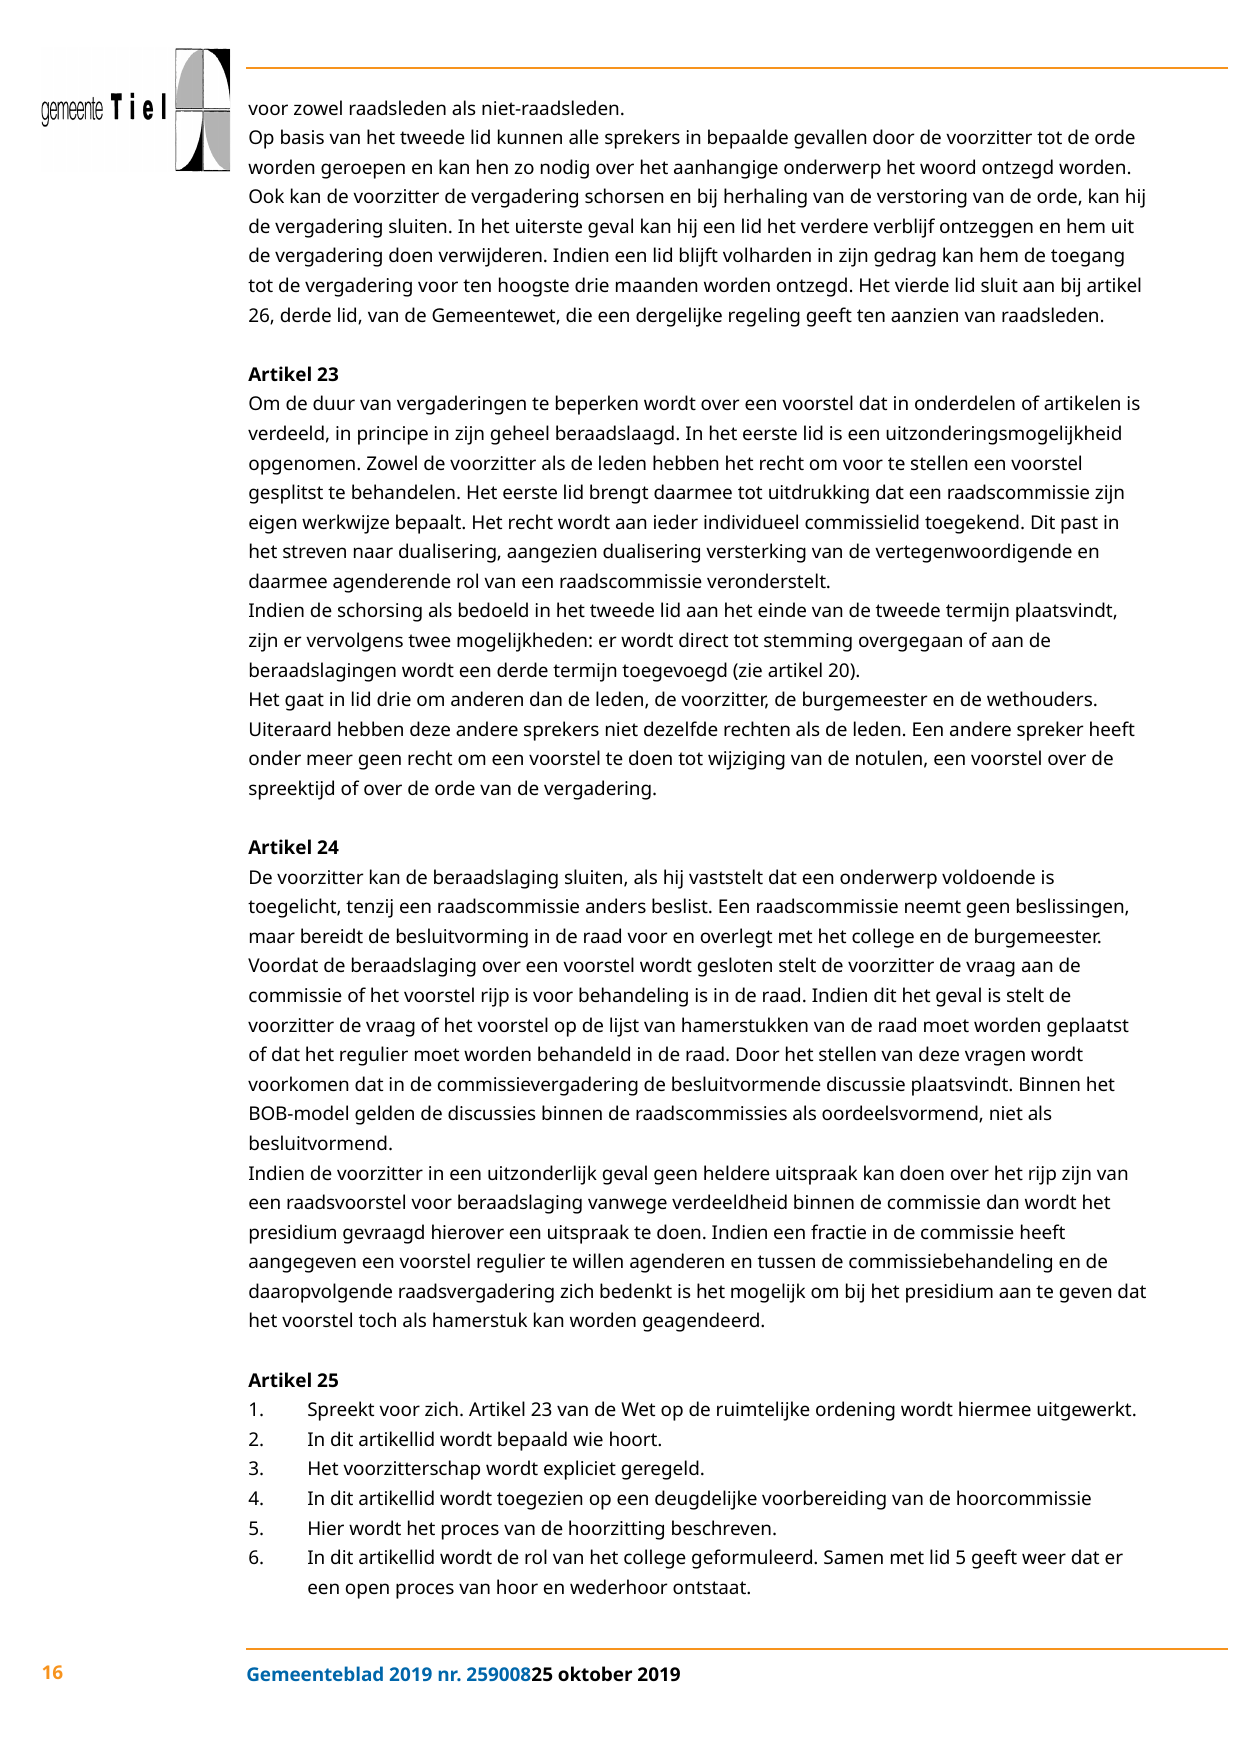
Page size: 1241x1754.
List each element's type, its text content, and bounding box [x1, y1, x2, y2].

text Op basis van het tweede lid kunnen alle sprekers in bepaalde gevallen door de voorzitter tot de orde worden geroepen en kan hen zo nodig over het aanhangige onderwerp het woord ontzegd worden. Ook kan de voorzitter de vergadering schorsen en bij herhaling van de verstoring van de orde, kan hij de vergadering sluiten. In het uiterste geval kan hij een lid het verdere verblijf ontzeggen en hem uit de vergadering doen verwijderen. Indien een lid blijft volharden in zijn gedrag kan hem de toegang tot de vergadering voor ten hoogste drie maanden worden ontzegd. Het vierde lid sluit aan bij artikel 26, derde lid, van de Gemeentewet, die een dergelijke regeling geeft ten aanzien van raadsleden. [248, 124, 1152, 328]
text Artikel 25 [248, 1367, 1152, 1393]
picture [41, 47, 231, 172]
text voor zowel raadsleden als niet-raadsleden. [248, 95, 1152, 121]
text Indien de schorsing als bedoeld in het tweede lid aan het einde van de tweede termijn plaatsvindt, zijn er vervolgens twee mogelijkheden: er wordt direct tot stemming overgegaan of aan de beraadslagingen wordt een derde termijn toegevoegd (zie artikel 20). [248, 598, 1152, 683]
text De voorzitter kan de beraadslaging sluiten, als hij vaststelt dat een onderwerp voldoende is toegelicht, tenzij een raadscommissie anders beslist. Een raadscommissie neemt geen beslissingen, maar bereidt de besluitvorming in de raad voor en overlegt met het college en de burgemeester. Voordat de beraadslaging over een voorstel wordt gesloten stelt de voorzitter de vraag aan de commissie of het voorstel rijp is voor behandeling is in de raad. Indien dit het geval is stelt de voorzitter de vraag of het voorstel op de lijst van hamerstukken van de raad moet worden geplaatst of dat het regulier moet worden behandeld in de raad. Door het stellen van deze vragen wordt voorkomen dat in de commissievergadering de besluitvormende discussie plaatsvindt. Binnen het BOB-model gelden de discussies binnen de raadscommissies als oordeelsvormend, niet als besluitvormend. [248, 864, 1152, 1156]
list In dit artikellid wordt de rol van het college geformuleerd. Samen met lid 5 geeft weer dat er een open proces van hoor en wederhoor ontstaat. [248, 1544, 1152, 1600]
text Indien de voorzitter in een uitzonderlijk geval geen heldere uitspraak kan doen over het rijp zijn van een raadsvoorstel voor beraadslaging vanwege verdeeldheid binnen de commissie dan wordt het presidium gevraagd hierover een uitspraak te doen. Indien een fractie in de commissie heeft aangegeven een voorstel regulier te willen agenderen en tussen de commissiebehandeling en de daaropvolgende raadsvergadering zich bedenkt is het mogelijk om bij het presidium aan te geven dat het voorstel toch als hamerstuk kan worden geagendeerd. [248, 1160, 1152, 1333]
text Artikel 24 [248, 834, 1152, 860]
list In dit artikellid wordt bepaald wie hoort. [248, 1426, 1152, 1452]
list Spreekt voor zich. Artikel 23 van de Wet op de ruimtelijke ordening wordt hiermee uitgewerkt. [248, 1396, 1152, 1422]
list In dit artikellid wordt toegezien op een deugdelijke voorbereiding van de hoorcommissie [248, 1485, 1152, 1511]
text Om de duur van vergaderingen te beperken wordt over een voorstel dat in onderdelen of artikelen is verdeeld, in principe in zijn geheel beraadslaagd. In het eerste lid is een uitzonderingsmogelijkheid opgenomen. Zowel de voorzitter als de leden hebben het recht om voor te stellen een voorstel gesplitst te behandelen. Het eerste lid brengt daarmee tot uitdrukking dat een raadscommissie zijn eigen werkwijze bepaalt. Het recht wordt aan ieder individueel commissielid toegekend. Dit past in het streven naar dualisering, aangezien dualisering versterking van de vertegenwoordigende en daarmee agenderende rol van een raadscommissie veronderstelt. [248, 391, 1152, 594]
text Het gaat in lid drie om anderen dan de leden, de voorzitter, de burgemeester en de wethouders. Uiteraard hebben deze andere sprekers niet dezelfde rechten als de leden. Een andere spreker heeft onder meer geen recht om een voorstel te doen tot wijziging van de notulen, een voorstel over de spreektijd of over de orde van de vergadering. [248, 686, 1152, 801]
list Hier wordt het proces van de hoorzitting beschreven. [248, 1515, 1152, 1541]
list Het voorzitterschap wordt expliciet geregeld. [248, 1456, 1152, 1481]
text Artikel 23 [248, 361, 1152, 387]
